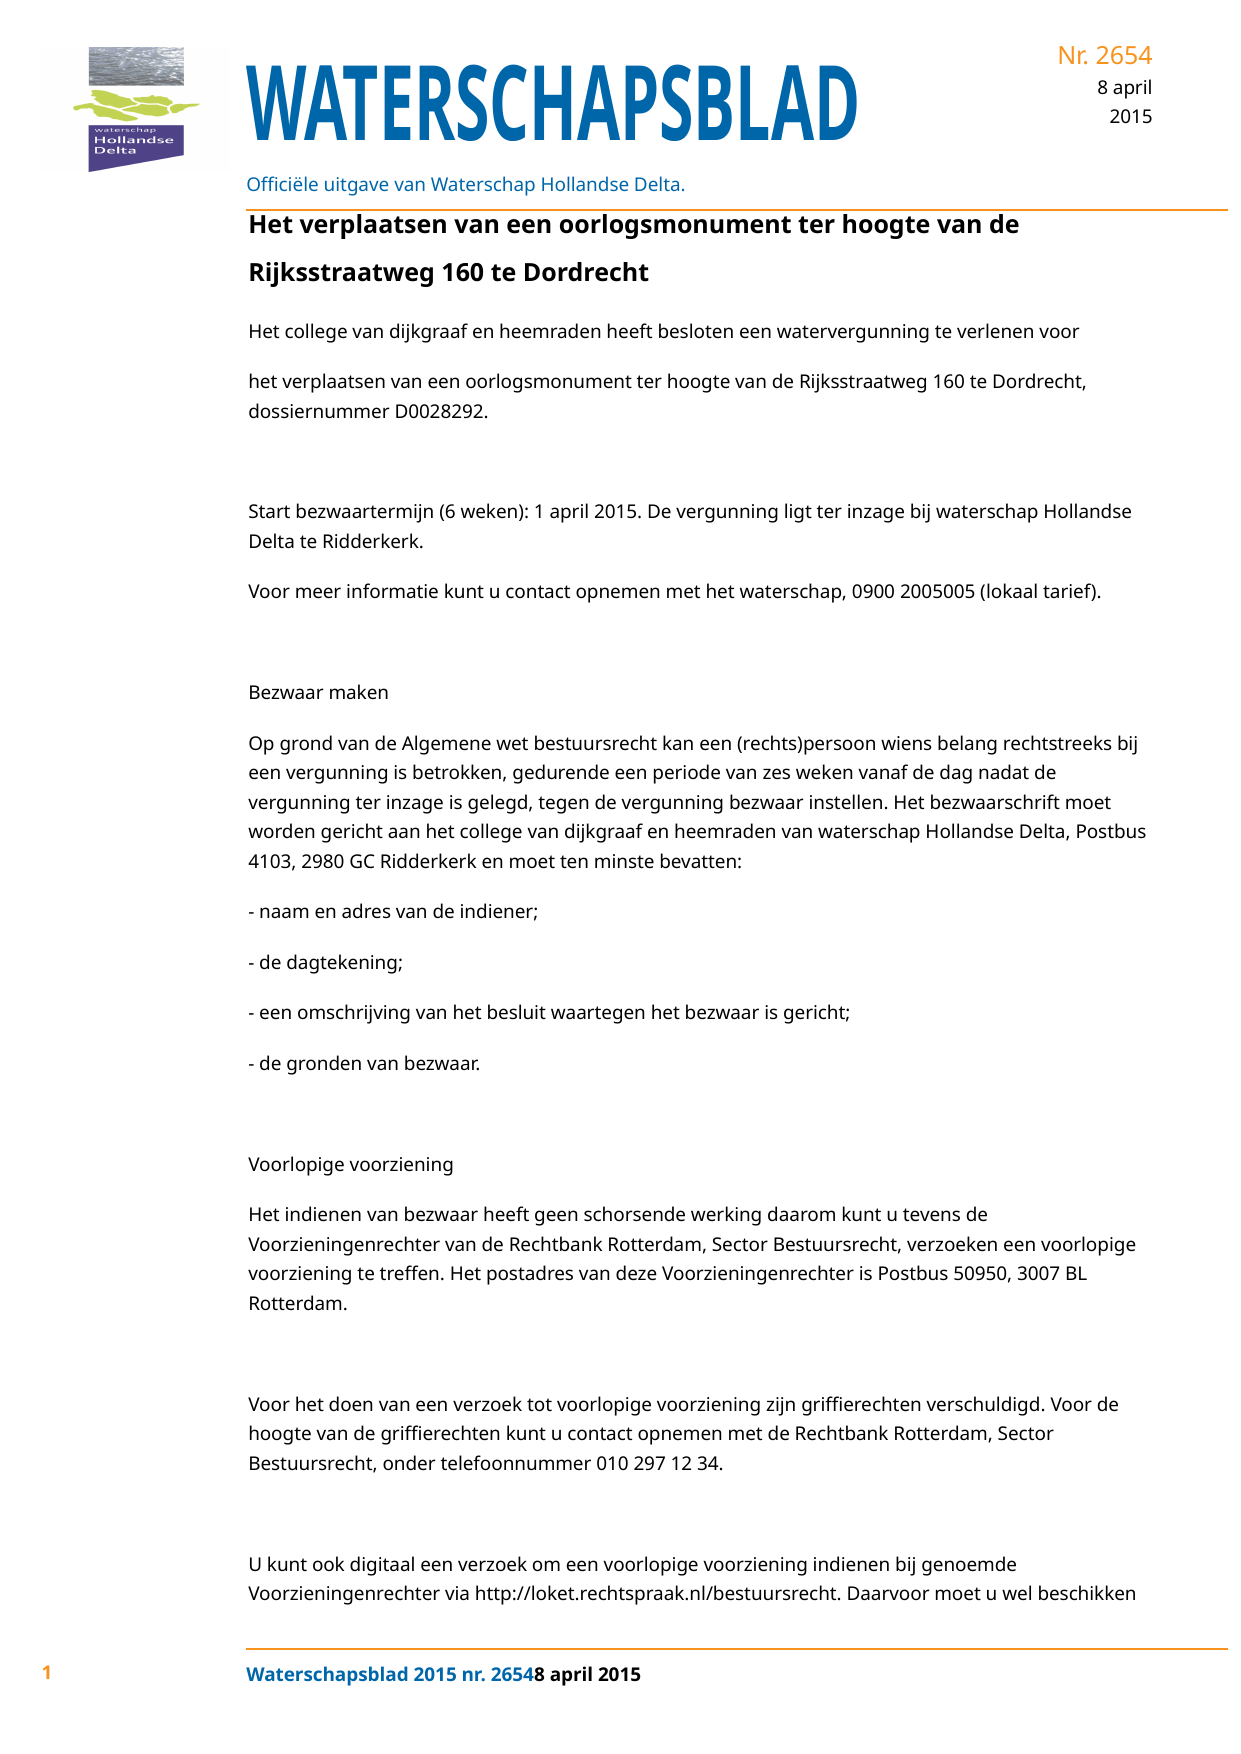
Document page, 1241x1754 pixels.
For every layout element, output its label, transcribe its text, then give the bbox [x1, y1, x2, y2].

text Voorlopige voorziening [248, 1151, 1152, 1177]
text Het college van dijkgraaf en heemraden heeft besloten een watervergunning te verlenen voor [248, 318, 1152, 344]
text U kunt ook digitaal een verzoek om een voorlopige voorziening indienen bij genoemde Voorzieningenrechter via http://loket.rechtspraak.nl/bestuursrecht. Daarvoor moet u wel beschikken [248, 1551, 1152, 1606]
text Op grond van de Algemene wet bestuursrecht kan een (rechts)persoon wiens belang rechtstreeks bij een vergunning is betrokken, gedurende een periode van zes weken vanaf de dag nadat de vergunning ter inzage is gelegd, tegen de vergunning bezwaar instellen. Het bezwaarschrift moet worden gericht aan het college van dijkgraaf en heemraden van waterschap Hollandse Delta, Postbus 4103, 2980 GC Ridderkerk en moet ten minste bevatten: [248, 730, 1152, 874]
text - een omschrijving van het besluit waartegen het bezwaar is gericht; [248, 999, 1152, 1025]
text het verplaatsen van een oorlogsmonument ter hoogte van de Rijksstraatweg 160 te Dordrecht, dossiernummer D0028292. [248, 368, 1152, 424]
text - naam en adres van de indiener; [248, 899, 1152, 924]
picture [41, 47, 231, 172]
text - de dagtekening; [248, 949, 1152, 975]
text Voor meer informatie kunt u contact opnemen met het waterschap, 0900 2005005 (lokaal tarief). [248, 579, 1152, 604]
text Het verplaatsen van een oorlogsmonument ter hoogte van de Rijksstraatweg 160 te Dordrecht [248, 211, 1152, 288]
text Het indienen van bezwaar heeft geen schorsende werking daarom kunt u tevens de Voorzieningenrechter van de Rechtbank Rotterdam, Sector Bestuursrecht, verzoeken een voorlopige voorziening te treffen. Het postadres van deze Voorzieningenrechter is Postbus 50950, 3007 BL Rotterdam. [248, 1201, 1152, 1316]
text - de gronden van bezwaar. [248, 1050, 1152, 1076]
text Bezwaar maken [248, 679, 1152, 705]
text Start bezwaartermijn (6 weken): 1 april 2015. De vergunning ligt ter inzage bij waterschap Hollandse Delta te Ridderkerk. [248, 499, 1152, 554]
text Voor het doen van een verzoek tot voorlopige voorziening zijn griffierechten verschuldigd. Voor de hoogte van de griffierechten kunt u contact opnemen met de Rechtbank Rotterdam, Sector Bestuursrecht, onder telefoonnummer 010 297 12 34. [248, 1391, 1152, 1476]
